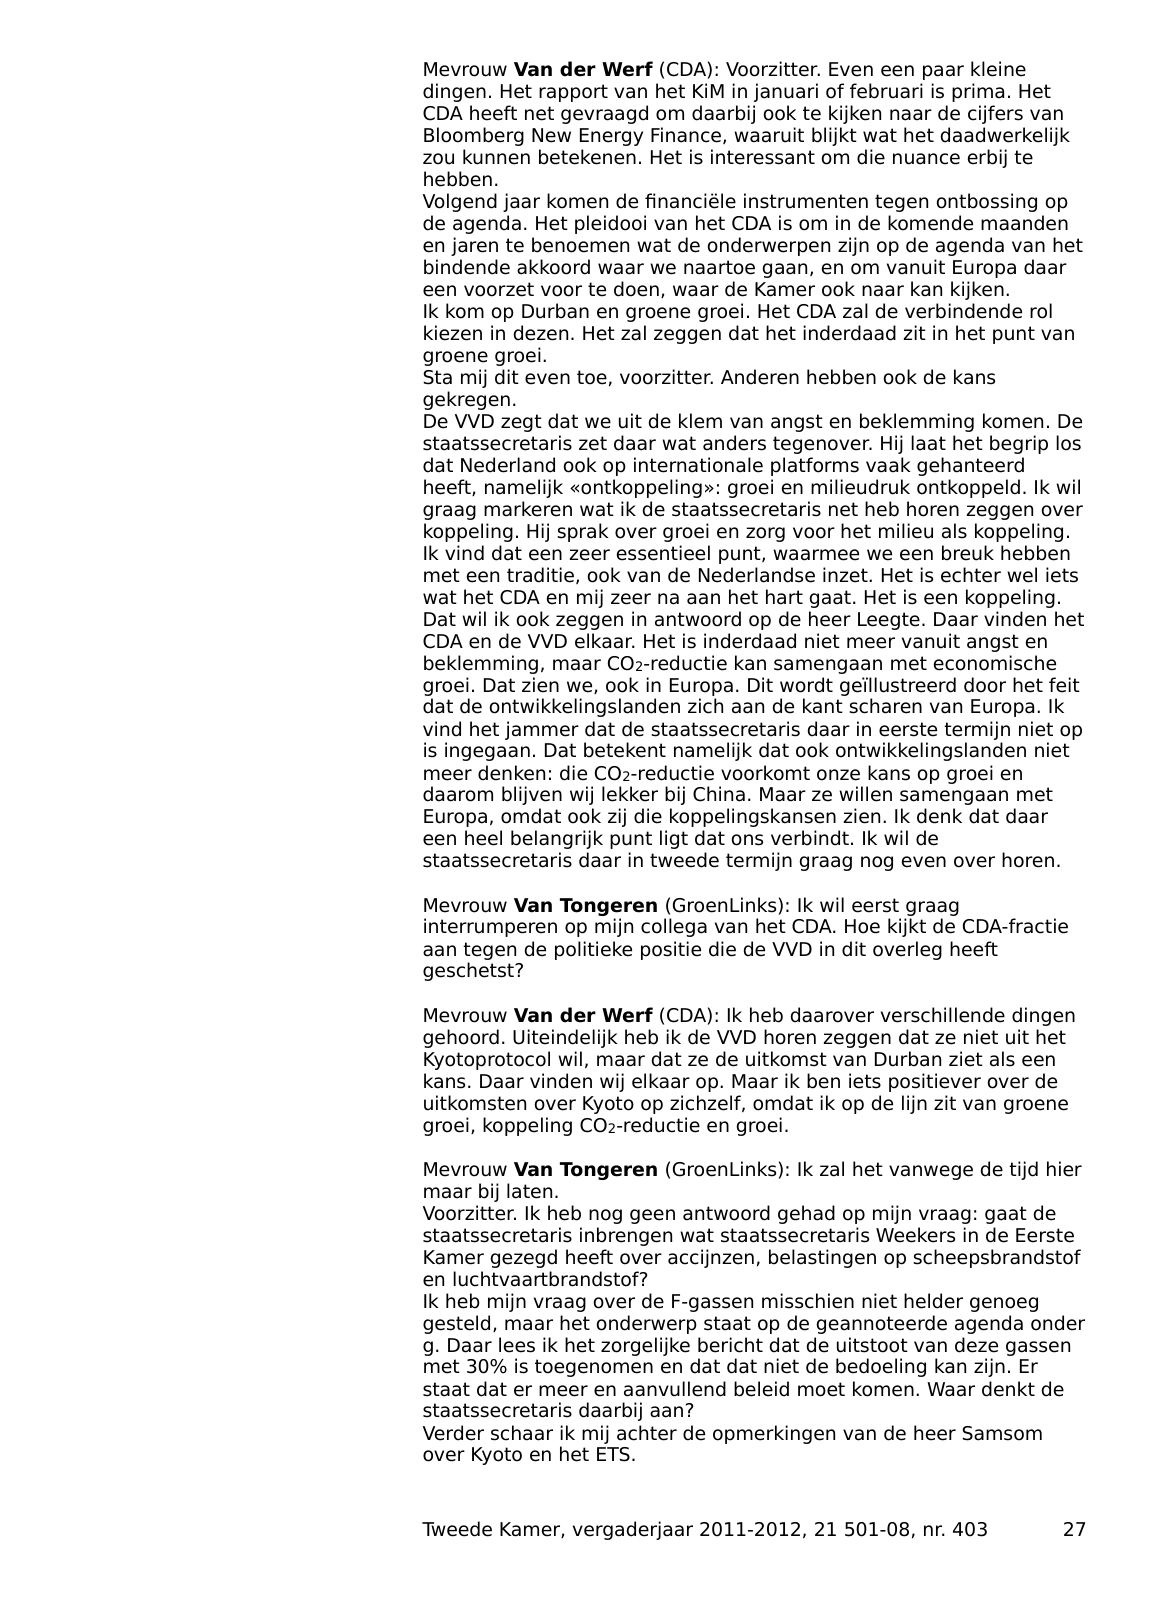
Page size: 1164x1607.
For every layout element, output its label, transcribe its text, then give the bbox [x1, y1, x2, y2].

text Verder schaar ik mij achter de opmerkingen van de heer Samsom over Kyoto en het ETS. [422, 1422, 1087, 1466]
text Ik heb mijn vraag over de F-gassen misschien niet helder genoeg gesteld, maar het onderwerp staat op de geannoteerde agenda onder g. Daar lees ik het zorgelijke bericht dat de uitstoot van deze gassen met 30% is toegenomen en dat dat niet de bedoeling kan zijn. Er staat dat er meer en aanvullend beleid moet komen. Waar denkt de staatssecretaris daarbij aan? [422, 1291, 1087, 1422]
text Sta mij dit even toe, voorzitter. Anderen hebben ook de kans gekregen. [422, 367, 1087, 411]
text Mevrouw Van der Werf (CDA): Voorzitter. Even een paar kleine dingen. Het rapport van het KiM in januari of februari is prima. Het CDA heeft net gevraagd om daarbij ook te kijken naar de cijfers van Bloomberg New Energy Finance, waaruit blijkt wat het daadwerkelijk zou kunnen betekenen. Het is interessant om die nuance erbij te hebben. [422, 59, 1087, 191]
text Volgend jaar komen de financiële instrumenten tegen ontbossing op de agenda. Het pleidooi van het CDA is om in de komende maanden en jaren te benoemen wat de onderwerpen zijn op de agenda van het bindende akkoord waar we naartoe gaan, en om vanuit Europa daar een voorzet voor te doen, waar de Kamer ook naar kan kijken. [422, 191, 1087, 301]
text Mevrouw Van Tongeren (GroenLinks): Ik zal het vanwege de tijd hier maar bij laten. [422, 1159, 1087, 1203]
text Mevrouw Van der Werf (CDA): Ik heb daarover verschillende dingen gehoord. Uiteindelijk heb ik de VVD horen zeggen dat ze niet uit het Kyotoprotocol wil, maar dat ze de uitkomst van Durban ziet als een kans. Daar vinden wij elkaar op. Maar ik ben iets positiever over de uitkomsten over Kyoto op zichzelf, omdat ik op de lijn zit van groene groei, koppeling CO2-reductie en groei. [422, 1004, 1087, 1136]
text Mevrouw Van Tongeren (GroenLinks): Ik wil eerst graag interrumperen op mijn collega van het CDA. Hoe kijkt de CDA-fractie aan tegen de politieke positie die de VVD in dit overleg heeft geschetst? [422, 894, 1087, 982]
text Ik kom op Durban en groene groei. Het CDA zal de verbindende rol kiezen in dezen. Het zal zeggen dat het inderdaad zit in het punt van groene groei. [422, 301, 1087, 367]
text Voorzitter. Ik heb nog geen antwoord gehad op mijn vraag: gaat de staatssecretaris inbrengen wat staatssecretaris Weekers in de Eerste Kamer gezegd heeft over accijnzen, belastingen op scheepsbrandstof en luchtvaartbrandstof? [422, 1203, 1087, 1291]
text De VVD zegt dat we uit de klem van angst en beklemming komen. De staatssecretaris zet daar wat anders tegenover. Hij laat het begrip los dat Nederland ook op internationale platforms vaak gehanteerd heeft, namelijk «ontkoppeling»: groei en milieudruk ontkoppeld. Ik wil graag markeren wat ik de staatssecretaris net heb horen zeggen over koppeling. Hij sprak over groei en zorg voor het milieu als koppeling. Ik vind dat een zeer essentieel punt, waarmee we een breuk hebben met een traditie, ook van de Nederlandse inzet. Het is echter wel iets wat het CDA en mij zeer na aan het hart gaat. Het is een koppeling. Dat wil ik ook zeggen in antwoord op de heer Leegte. Daar vinden het CDA en de VVD elkaar. Het is inderdaad niet meer vanuit angst en beklemming, maar CO2-reductie kan samengaan met economische groei. Dat zien we, ook in Europa. Dit wordt geïllustreerd door het feit dat de ontwikkelingslanden zich aan de kant scharen van Europa. Ik vind het jammer dat de staatssecretaris daar in eerste termijn niet op is ingegaan. Dat betekent namelijk dat ook ontwikkelingslanden niet meer denken: die CO2-reductie voorkomt onze kans op groei en daarom blijven wij lekker bij China. Maar ze willen samengaan met Europa, omdat ook zij die koppelingskansen zien. Ik denk dat daar een heel belangrijk punt ligt dat ons verbindt. Ik wil de staatssecretaris daar in tweede termijn graag nog even over horen. [422, 411, 1087, 872]
